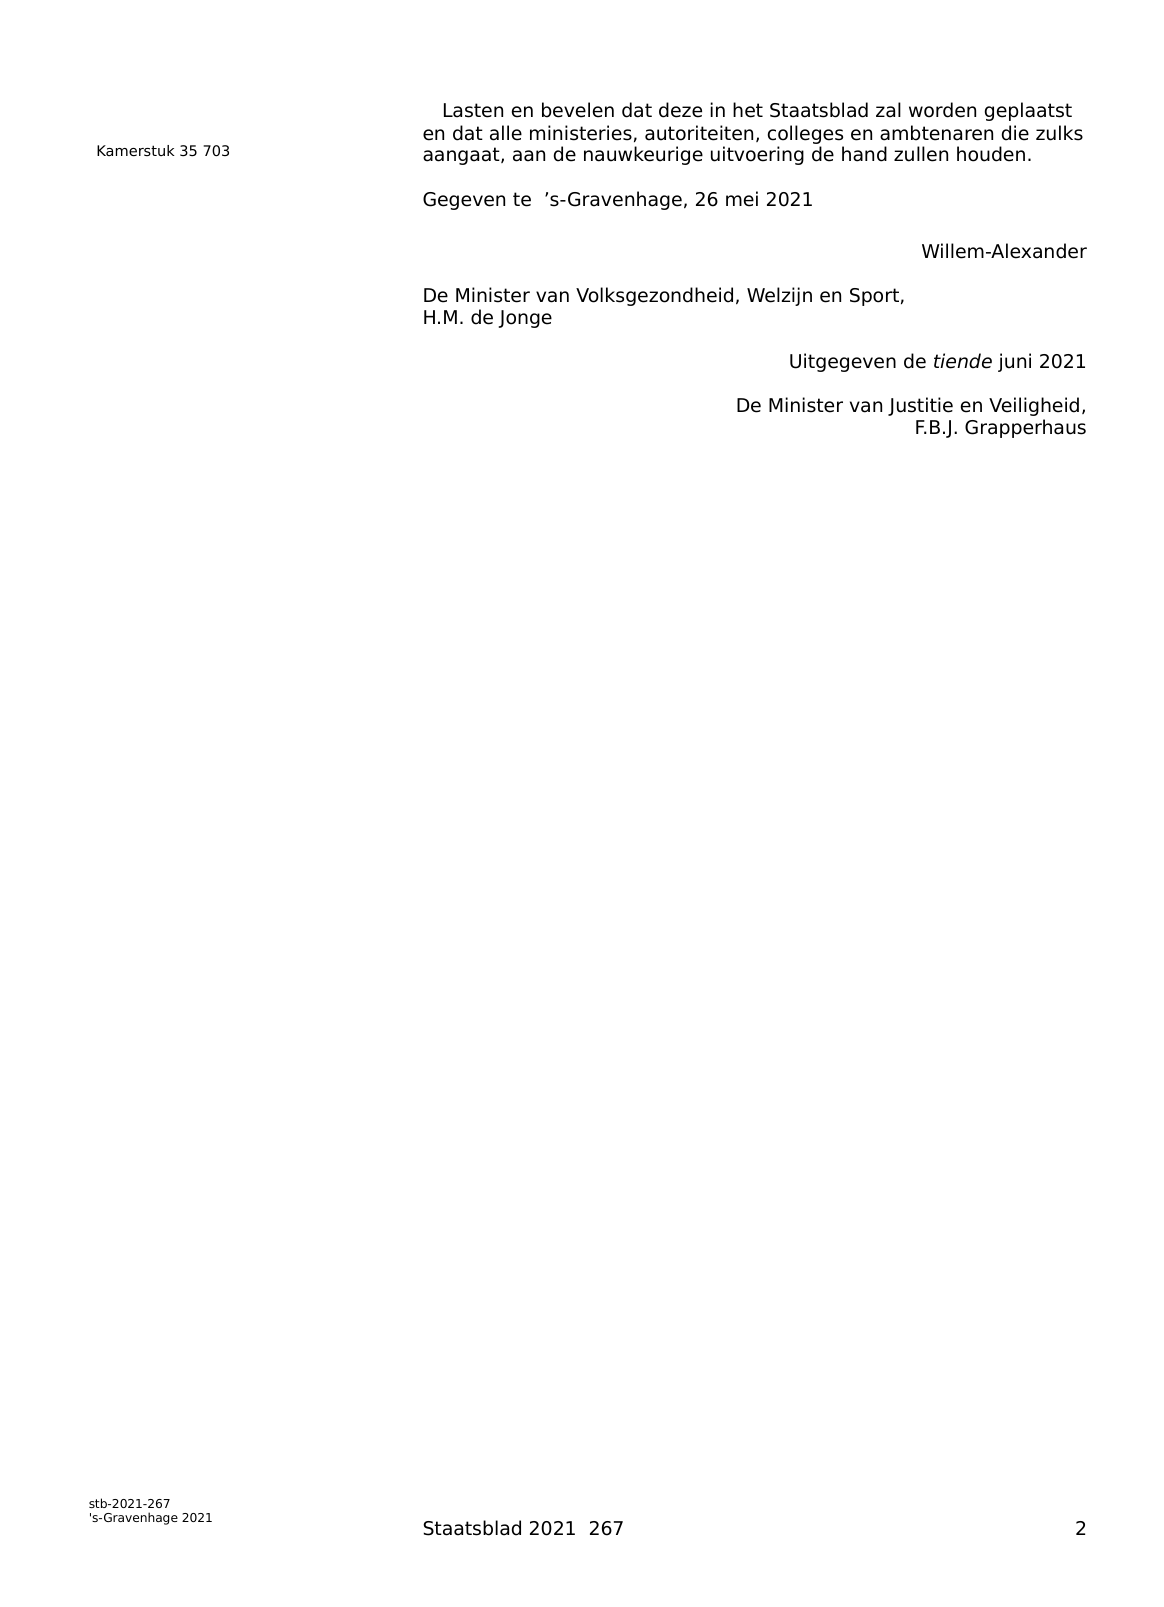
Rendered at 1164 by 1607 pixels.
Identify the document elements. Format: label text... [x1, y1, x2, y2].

text 's-Gravenhage 2021 [88, 1511, 323, 1525]
text Lasten en bevelen dat deze in het Staatsblad zal worden geplaatst en dat alle ministeries, autoriteiten, colleges en ambtenaren die zulks aangaat, aan de nauwkeurige uitvoering de hand zullen houden. [422, 100, 1087, 166]
text Kamerstuk 35 703 [77, 143, 396, 160]
text Willem-Alexander [422, 241, 1087, 262]
text Gegeven te ’s-Gravenhage, 26 mei 2021 [422, 188, 1087, 211]
text De Minister van Justitie en Veiligheid, F.B.J. Grapperhaus [422, 395, 1087, 439]
text Uitgegeven de tiende juni 2021 [422, 351, 1087, 373]
text stb-2021-267 [88, 1497, 323, 1511]
text De Minister van Volksgezondheid, Welzijn en Sport, H.M. de Jonge [422, 285, 1087, 329]
